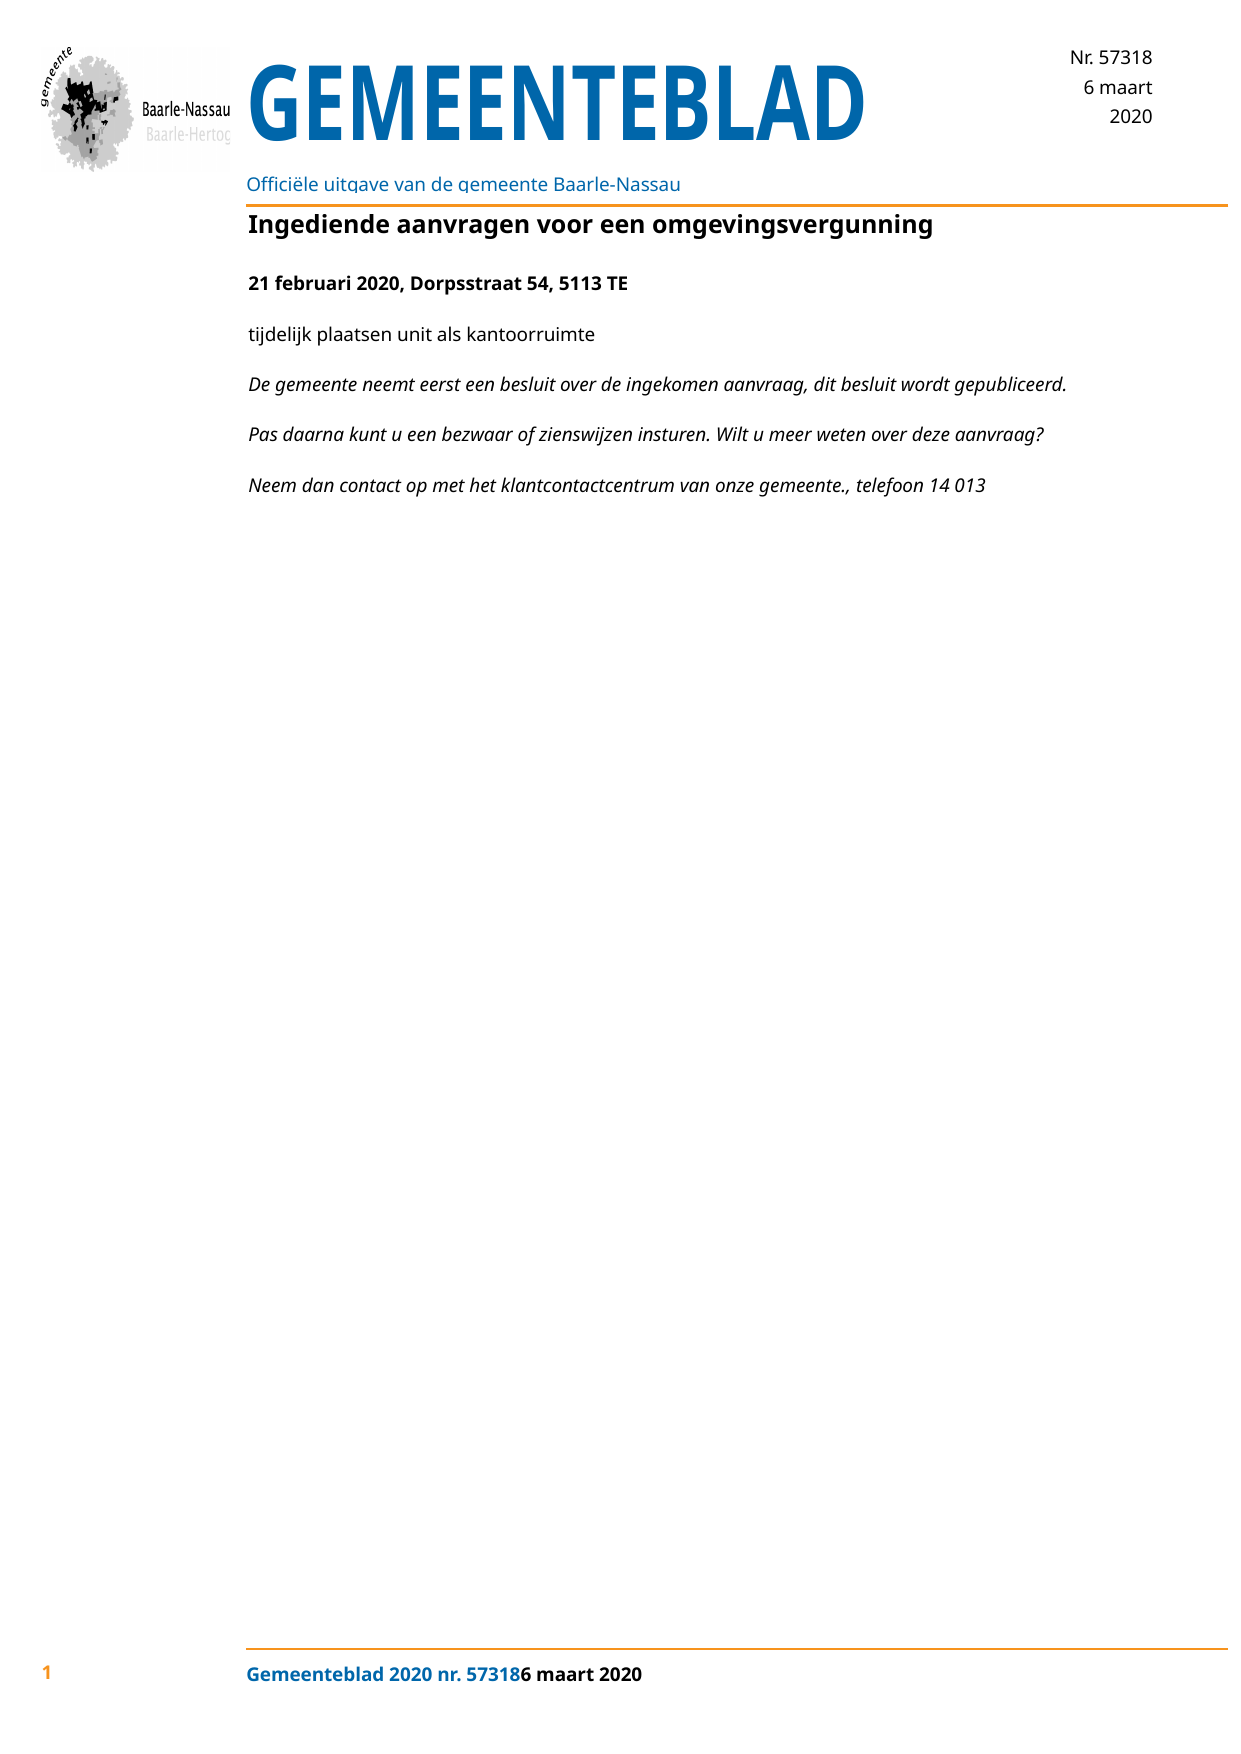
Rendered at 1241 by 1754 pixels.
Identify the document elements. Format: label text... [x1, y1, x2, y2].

text Ingediende aanvragen voor een omgevingsvergunning [248, 207, 1152, 241]
text 21 februari 2020, Dorpsstraat 54, 5113 TE [248, 270, 1152, 296]
picture [41, 47, 231, 172]
text Pas daarna kunt u een bezwaar of zienswijzen insturen. Wilt u meer weten over deze aanvraag? [248, 422, 1152, 447]
text Neem dan contact op met het klantcontactcentrum van onze gemeente., telefoon 14 013 [248, 472, 1152, 498]
text tijdelijk plaatsen unit als kantoorruimte [248, 321, 1152, 346]
text De gemeente neemt eerst een besluit over de ingekomen aanvraag, dit besluit wordt gepubliceerd. [248, 371, 1152, 397]
